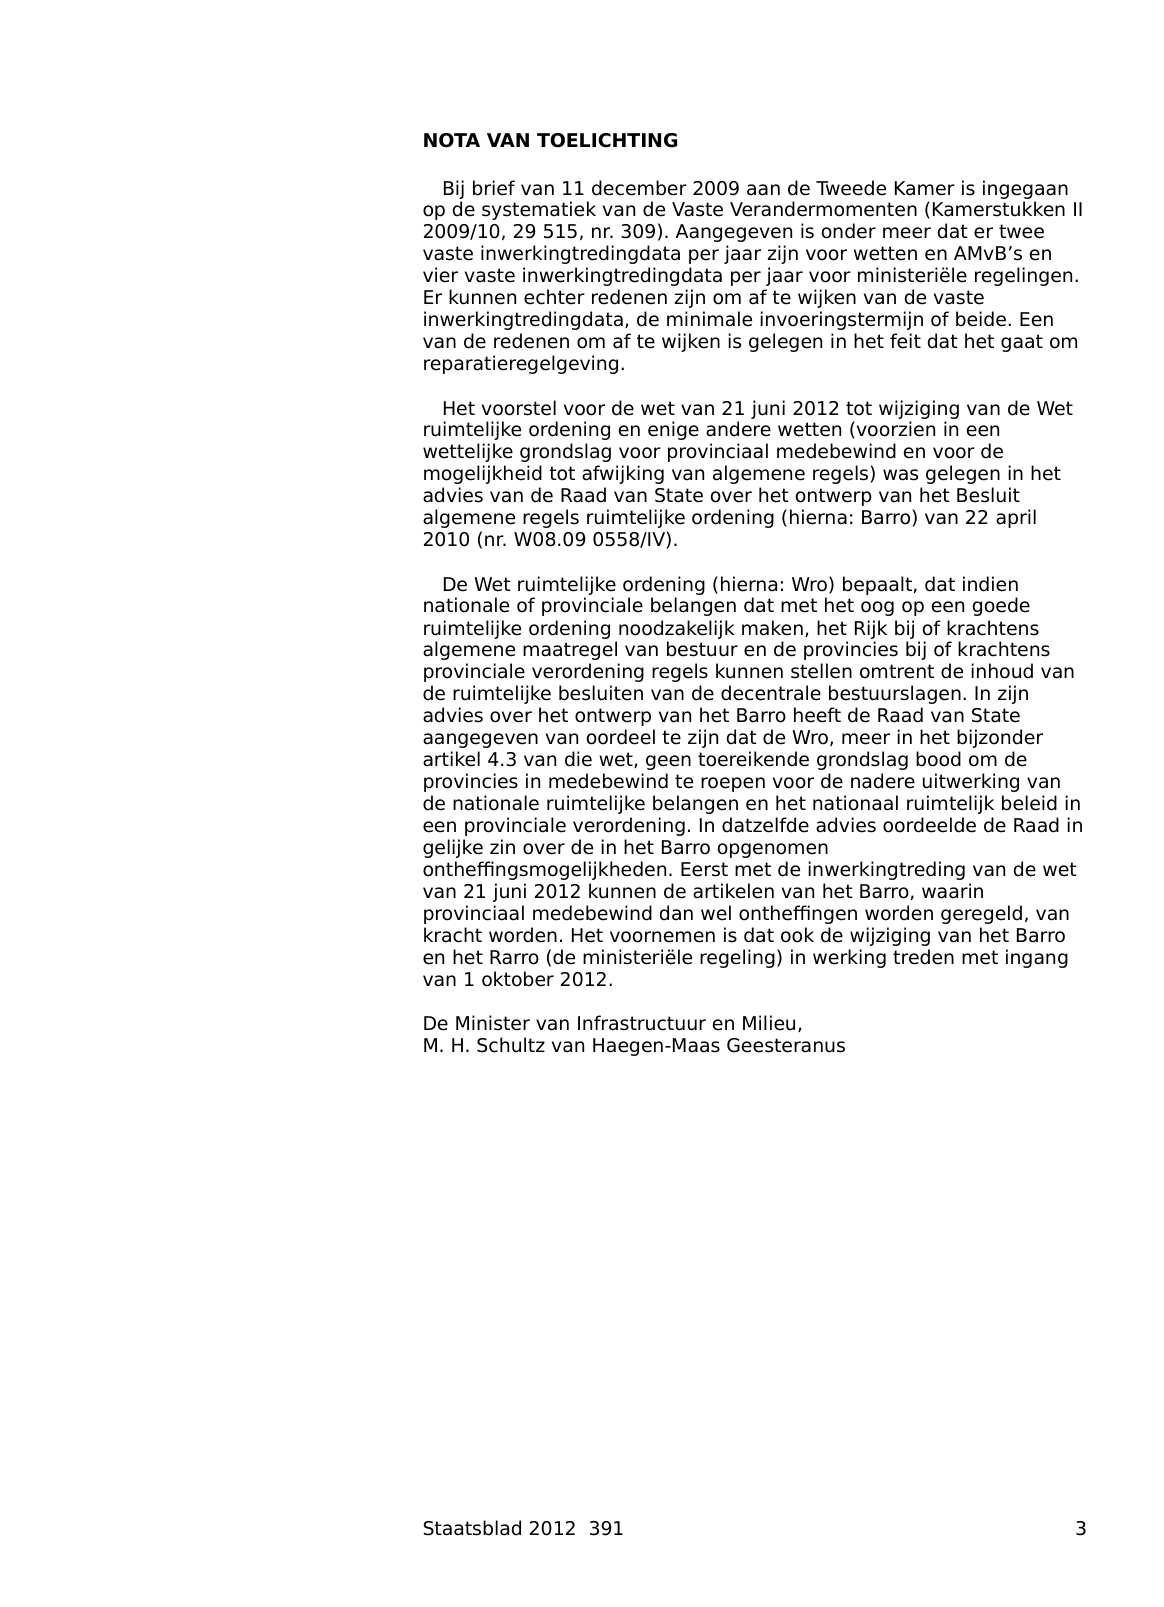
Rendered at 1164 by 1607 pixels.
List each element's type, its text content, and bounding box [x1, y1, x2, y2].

text De Wet ruimtelijke ordening (hierna: Wro) bepaalt, dat indien nationale of provinciale belangen dat met het oog op een goede ruimtelijke ordening noodzakelijk maken, het Rijk bij of krachtens algemene maatregel van bestuur en de provincies bij of krachtens provinciale verordening regels kunnen stellen omtrent de inhoud van de ruimtelijke besluiten van de decentrale bestuurslagen. In zijn advies over het ontwerp van het Barro heeft de Raad van State aangegeven van oordeel te zijn dat de Wro, meer in het bijzonder artikel 4.3 van die wet, geen toereikende grondslag bood om de provincies in medebewind te roepen voor de nadere uitwerking van de nationale ruimtelijke belangen en het nationaal ruimtelijk beleid in een provinciale verordening. In datzelfde advies oordeelde de Raad in gelijke zin over de in het Barro opgenomen ontheffingsmogelijkheden. Eerst met de inwerkingtreding van de wet van 21 juni 2012 kunnen de artikelen van het Barro, waarin provinciaal medebewind dan wel ontheffingen worden geregeld, van kracht worden. Het voornemen is dat ook de wijziging van het Barro en het Rarro (de ministeriële regeling) in werking treden met ingang van 1 oktober 2012. [422, 573, 1087, 991]
text Bij brief van 11 december 2009 aan de Tweede Kamer is ingegaan op de systematiek van de Vaste Verandermomenten (Kamerstukken II 2009/10, 29 515, nr. 309). Aangegeven is onder meer dat er twee vaste inwerkingtredingdata per jaar zijn voor wetten en AMvB’s en vier vaste inwerkingtredingdata per jaar voor ministeriële regelingen. Er kunnen echter redenen zijn om af te wijken van de vaste inwerkingtredingdata, de minimale invoeringstermijn of beide. Een van de redenen om af te wijken is gelegen in het feit dat het gaat om reparatieregelgeving. [422, 177, 1087, 375]
text De Minister van Infrastructuur en Milieu, M. H. Schultz van Haegen-Maas Geesteranus [422, 1013, 1087, 1057]
subtitle NOTA VAN TOELICHTING [422, 130, 1087, 152]
text Het voorstel voor de wet van 21 juni 2012 tot wijziging van de Wet ruimtelijke ordening en enige andere wetten (voorzien in een wettelijke grondslag voor provinciaal medebewind en voor de mogelijkheid tot afwijking van algemene regels) was gelegen in het advies van de Raad van State over het ontwerp van het Besluit algemene regels ruimtelijke ordening (hierna: Barro) van 22 april 2010 (nr. W08.09 0558/IV). [422, 397, 1087, 551]
